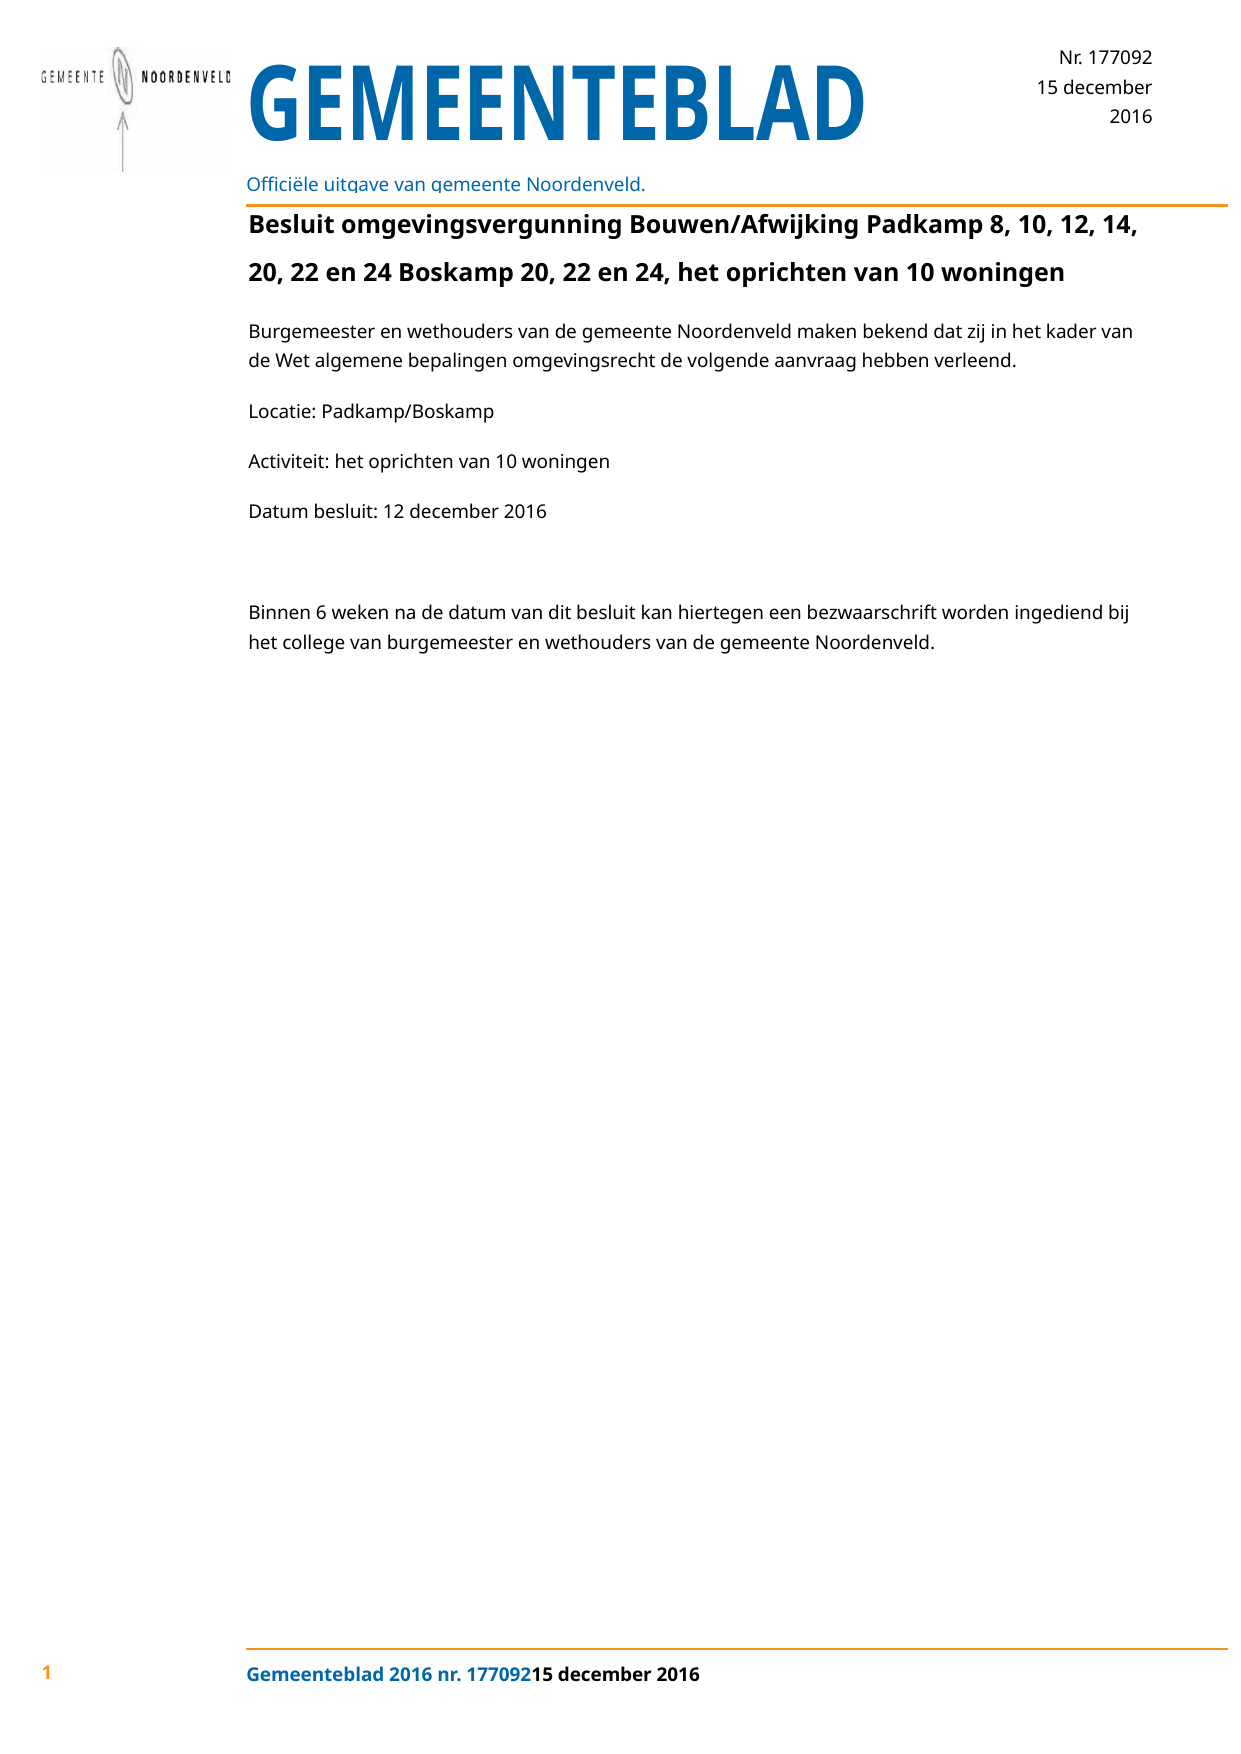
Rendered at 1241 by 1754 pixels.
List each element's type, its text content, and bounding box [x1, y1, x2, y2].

text Datum besluit: 12 december 2016 [248, 499, 1152, 524]
text Binnen 6 weken na de datum van dit besluit kan hiertegen een bezwaarschrift worden ingediend bij het college van burgemeester en wethouders van de gemeente Noordenveld. [248, 599, 1152, 655]
text Locatie: Padkamp/Boskamp [248, 398, 1152, 424]
text Burgemeester en wethouders van de gemeente Noordenveld maken bekend dat zij in het kader van de Wet algemene bepalingen omgevingsrecht de volgende aanvraag hebben verleend. [248, 318, 1152, 373]
text Activiteit: het oprichten van 10 woningen [248, 448, 1152, 474]
picture [41, 47, 231, 172]
text Besluit omgevingsvergunning Bouwen/Afwijking Padkamp 8, 10, 12, 14, 20, 22 en 24 Boskamp 20, 22 en 24, het oprichten van 10 woningen [248, 207, 1152, 288]
